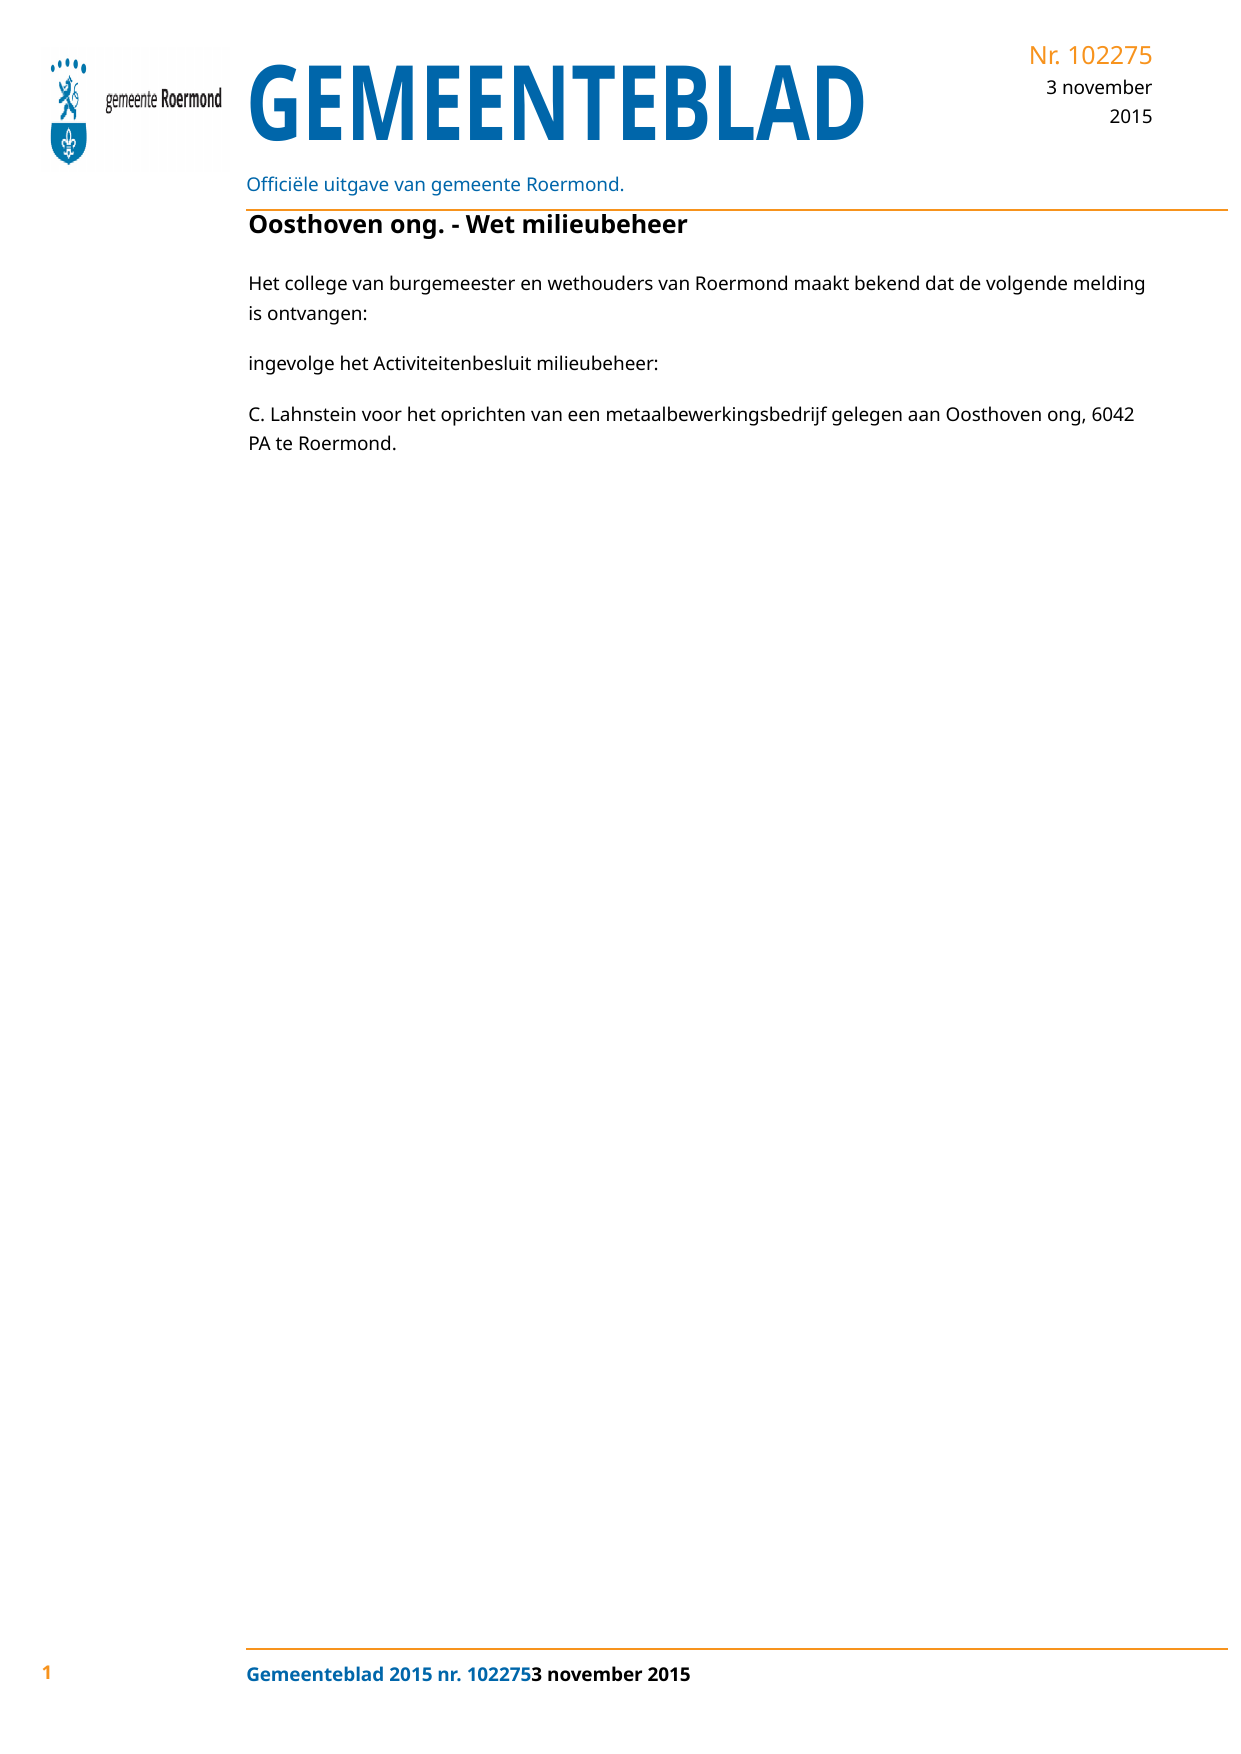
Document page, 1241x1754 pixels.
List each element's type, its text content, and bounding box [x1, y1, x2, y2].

text C. Lahnstein voor het oprichten van een metaalbewerkingsbedrijf gelegen aan Oosthoven ong, 6042 PA te Roermond. [248, 401, 1152, 456]
text Het college van burgemeester en wethouders van Roermond maakt bekend dat de volgende melding is ontvangen: [248, 270, 1152, 326]
text Oosthoven ong. - Wet milieubeheer [248, 211, 1152, 241]
text ingevolge het Activiteitenbesluit milieubeheer: [248, 350, 1152, 376]
picture [41, 47, 231, 172]
